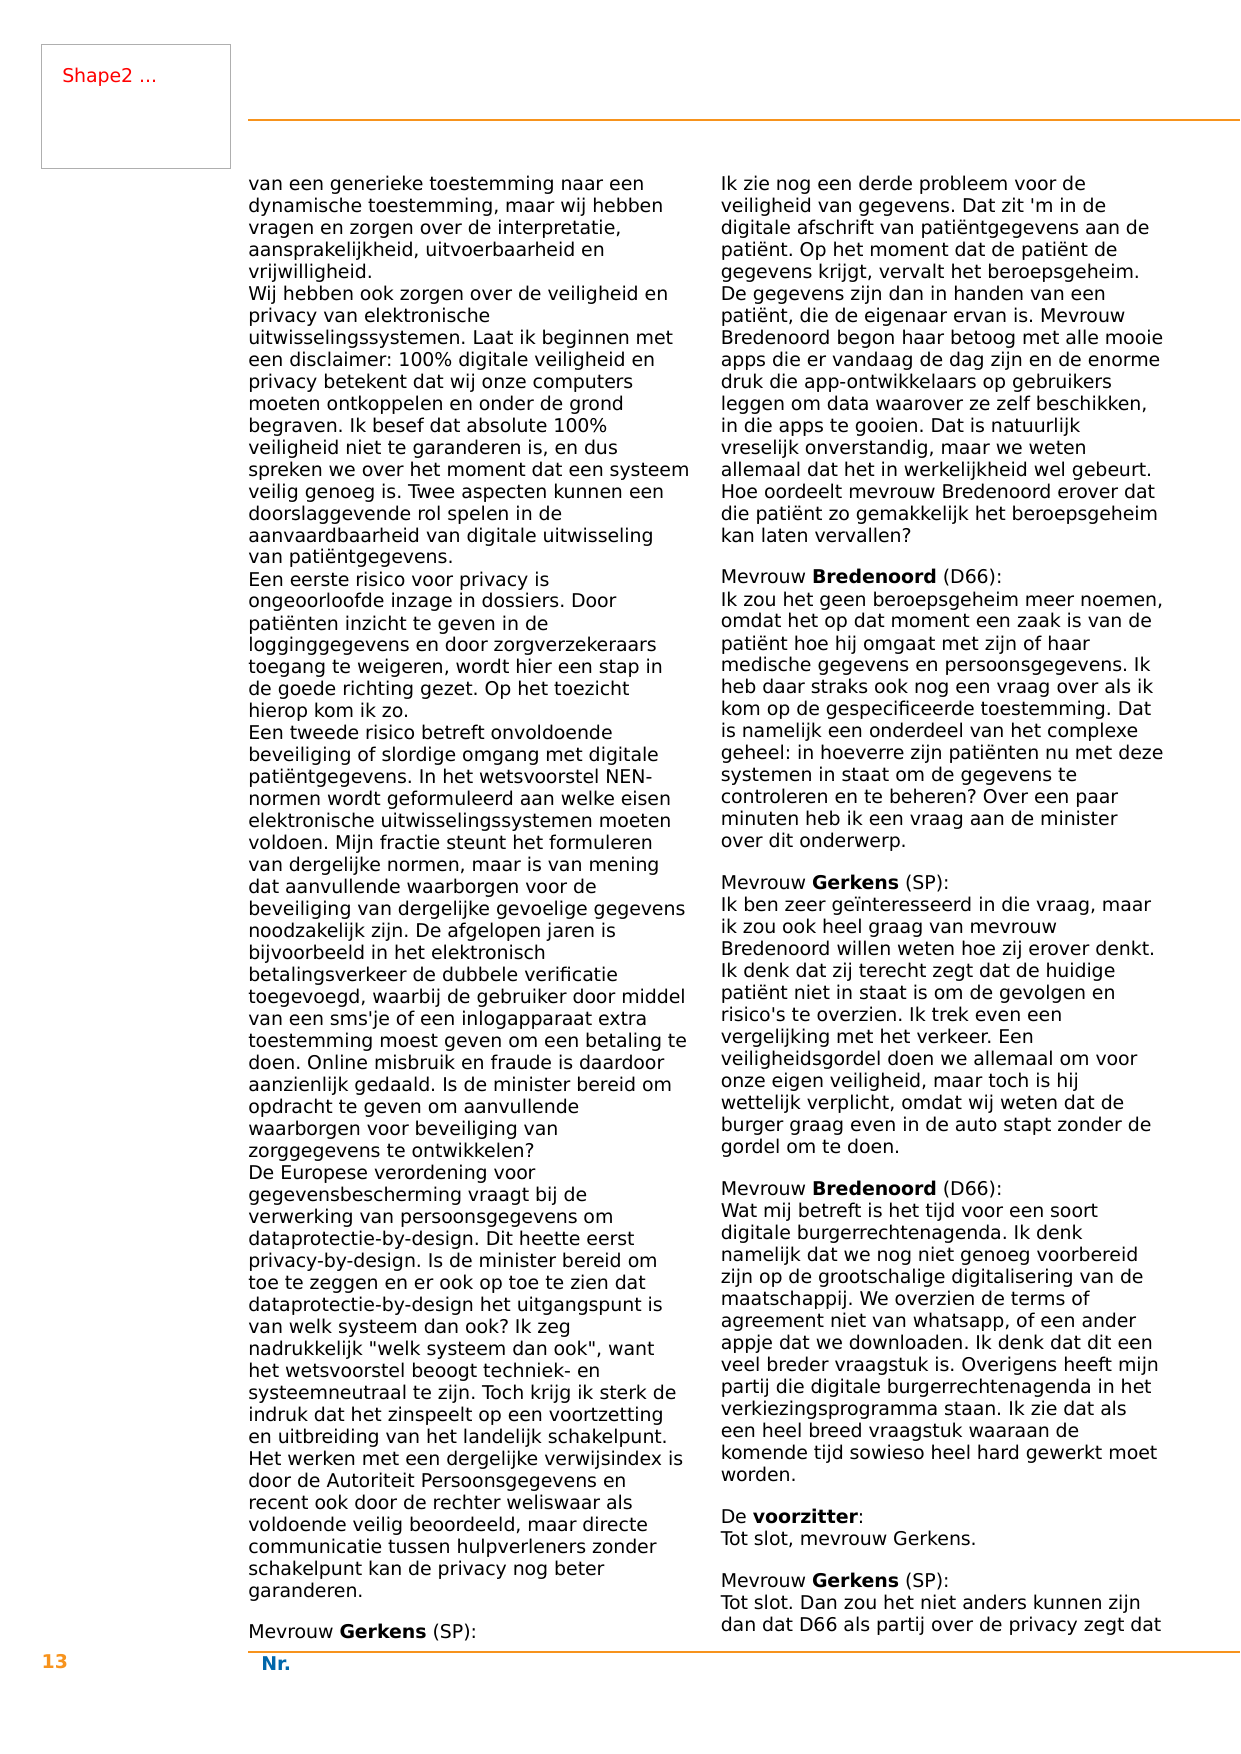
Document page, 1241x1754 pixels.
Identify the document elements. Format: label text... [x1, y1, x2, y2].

text Een eerste risico voor privacy is ongeoorloofde inzage in dossiers. Door patiënten inzicht te geven in de logginggegevens en door zorgverzekeraars toegang te weigeren, wordt hier een stap in de goede richting gezet. Op het toezicht hierop kom ik zo. [248, 568, 691, 722]
text Ik ben zeer geïnteresseerd in die vraag, maar ik zou ook heel graag van mevrouw Bredenoord willen weten hoe zij erover denkt. Ik denk dat zij terecht zegt dat de huidige patiënt niet in staat is om de gevolgen en risico's te overzien. Ik trek even een vergelijking met het verkeer. Een veiligheidsgordel doen we allemaal om voor onze eigen veiligheid, maar toch is hij wettelijk verplicht, omdat wij weten dat de burger graag even in de auto stapt zonder de gordel om te doen. [721, 894, 1163, 1158]
text De Europese verordening voor gegevensbescherming vraagt bij de verwerking van persoonsgegevens om dataprotectie-by-design. Dit heette eerst privacy-by-design. Is de minister bereid om toe te zeggen en er ook op toe te zien dat dataprotectie-by-design het uitgangspunt is van welk systeem dan ook? Ik zeg nadrukkelijk "welk systeem dan ook", want het wetsvoorstel beoogt techniek- en systeemneutraal te zijn. Toch krijg ik sterk de indruk dat het zinspeelt op een voortzetting en uitbreiding van het landelijk schakelpunt. Het werken met een dergelijke verwijsindex is door de Autoriteit Persoonsgegevens en recent ook door de rechter weliswaar als voldoende veilig beoordeeld, maar directe communicatie tussen hulpverleners zonder schakelpunt kan de privacy nog beter garanderen. [248, 1162, 691, 1601]
text van een generieke toestemming naar een dynamische toestemming, maar wij hebben vragen en zorgen over de interpretatie, aansprakelijkheid, uitvoerbaarheid en vrijwilligheid. [248, 173, 691, 283]
text Ik zie nog een derde probleem voor de veiligheid van gegevens. Dat zit 'm in de digitale afschrift van patiëntgegevens aan de patiënt. Op het moment dat de patiënt de gegevens krijgt, vervalt het beroepsgeheim. De gegevens zijn dan in handen van een patiënt, die de eigenaar ervan is. Mevrouw Bredenoord begon haar betoog met alle mooie apps die er vandaag de dag zijn en de enorme druk die app-ontwikkelaars op gebruikers leggen om data waarover ze zelf beschikken, in die apps te gooien. Dat is natuurlijk vreselijk onverstandig, maar we weten allemaal dat het in werkelijkheid wel gebeurt. Hoe oordeelt mevrouw Bredenoord erover dat die patiënt zo gemakkelijk het beroepsgeheim kan laten vervallen? [721, 173, 1163, 546]
text Wij hebben ook zorgen over de veiligheid en privacy van elektronische uitwisselingssystemen. Laat ik beginnen met een disclaimer: 100% digitale veiligheid en privacy betekent dat wij onze computers moeten ontkoppelen en onder de grond begraven. Ik besef dat absolute 100% veiligheid niet te garanderen is, en dus spreken we over het moment dat een systeem veilig genoeg is. Twee aspecten kunnen een doorslaggevende rol spelen in de aanvaardbaarheid van digitale uitwisseling van patiëntgegevens. [248, 283, 691, 568]
text Ik zou het geen beroepsgeheim meer noemen, omdat het op dat moment een zaak is van de patiënt hoe hij omgaat met zijn of haar medische gegevens en persoonsgegevens. Ik heb daar straks ook nog een vraag over als ik kom op de gespecificeerde toestemming. Dat is namelijk een onderdeel van het complexe geheel: in hoeverre zijn patiënten nu met deze systemen in staat om de gegevens te controleren en te beheren? Over een paar minuten heb ik een vraag aan de minister over dit onderwerp. [721, 588, 1163, 852]
text Mevrouw Gerkens (SP): [721, 1569, 1163, 1592]
text Mevrouw Gerkens (SP): [248, 1621, 691, 1643]
text Een tweede risico betreft onvoldoende beveiliging of slordige omgang met digitale patiëntgegevens. In het wetsvoorstel NEN-normen wordt geformuleerd aan welke eisen elektronische uitwisselingssystemen moeten voldoen. Mijn fractie steunt het formuleren van dergelijke normen, maar is van mening dat aanvullende waarborgen voor de beveiliging van dergelijke gevoelige gegevens noodzakelijk zijn. De afgelopen jaren is bijvoorbeeld in het elektronisch betalingsverkeer de dubbele verificatie toegevoegd, waarbij de gebruiker door middel van een sms'je of een inlogapparaat extra toestemming moest geven om een betaling te doen. Online misbruik en fraude is daardoor aanzienlijk gedaald. Is de minister bereid om opdracht te geven om aanvullende waarborgen voor beveiliging van zorggegevens te ontwikkelen? [248, 722, 691, 1162]
text Mevrouw Bredenoord (D66): [721, 1178, 1163, 1200]
text Tot slot, mevrouw Gerkens. [721, 1528, 1163, 1549]
text Mevrouw Gerkens (SP): [721, 872, 1163, 894]
text Mevrouw Bredenoord (D66): [721, 566, 1163, 588]
text Wat mij betreft is het tijd voor een soort digitale burgerrechtenagenda. Ik denk namelijk dat we nog niet genoeg voorbereid zijn op de grootschalige digitalisering van de maatschappij. We overzien de terms of agreement niet van whatsapp, of een ander appje dat we downloaden. Ik denk dat dit een veel breder vraagstuk is. Overigens heeft mijn partij die digitale burgerrechtenagenda in het verkiezingsprogramma staan. Ik zie dat als een heel breed vraagstuk waaraan de komende tijd sowieso heel hard gewerkt moet worden. [721, 1200, 1163, 1486]
text De voorzitter: [721, 1506, 1163, 1528]
text Tot slot. Dan zou het niet anders kunnen zijn dan dat D66 als partij over de privacy zegt dat [721, 1592, 1163, 1636]
